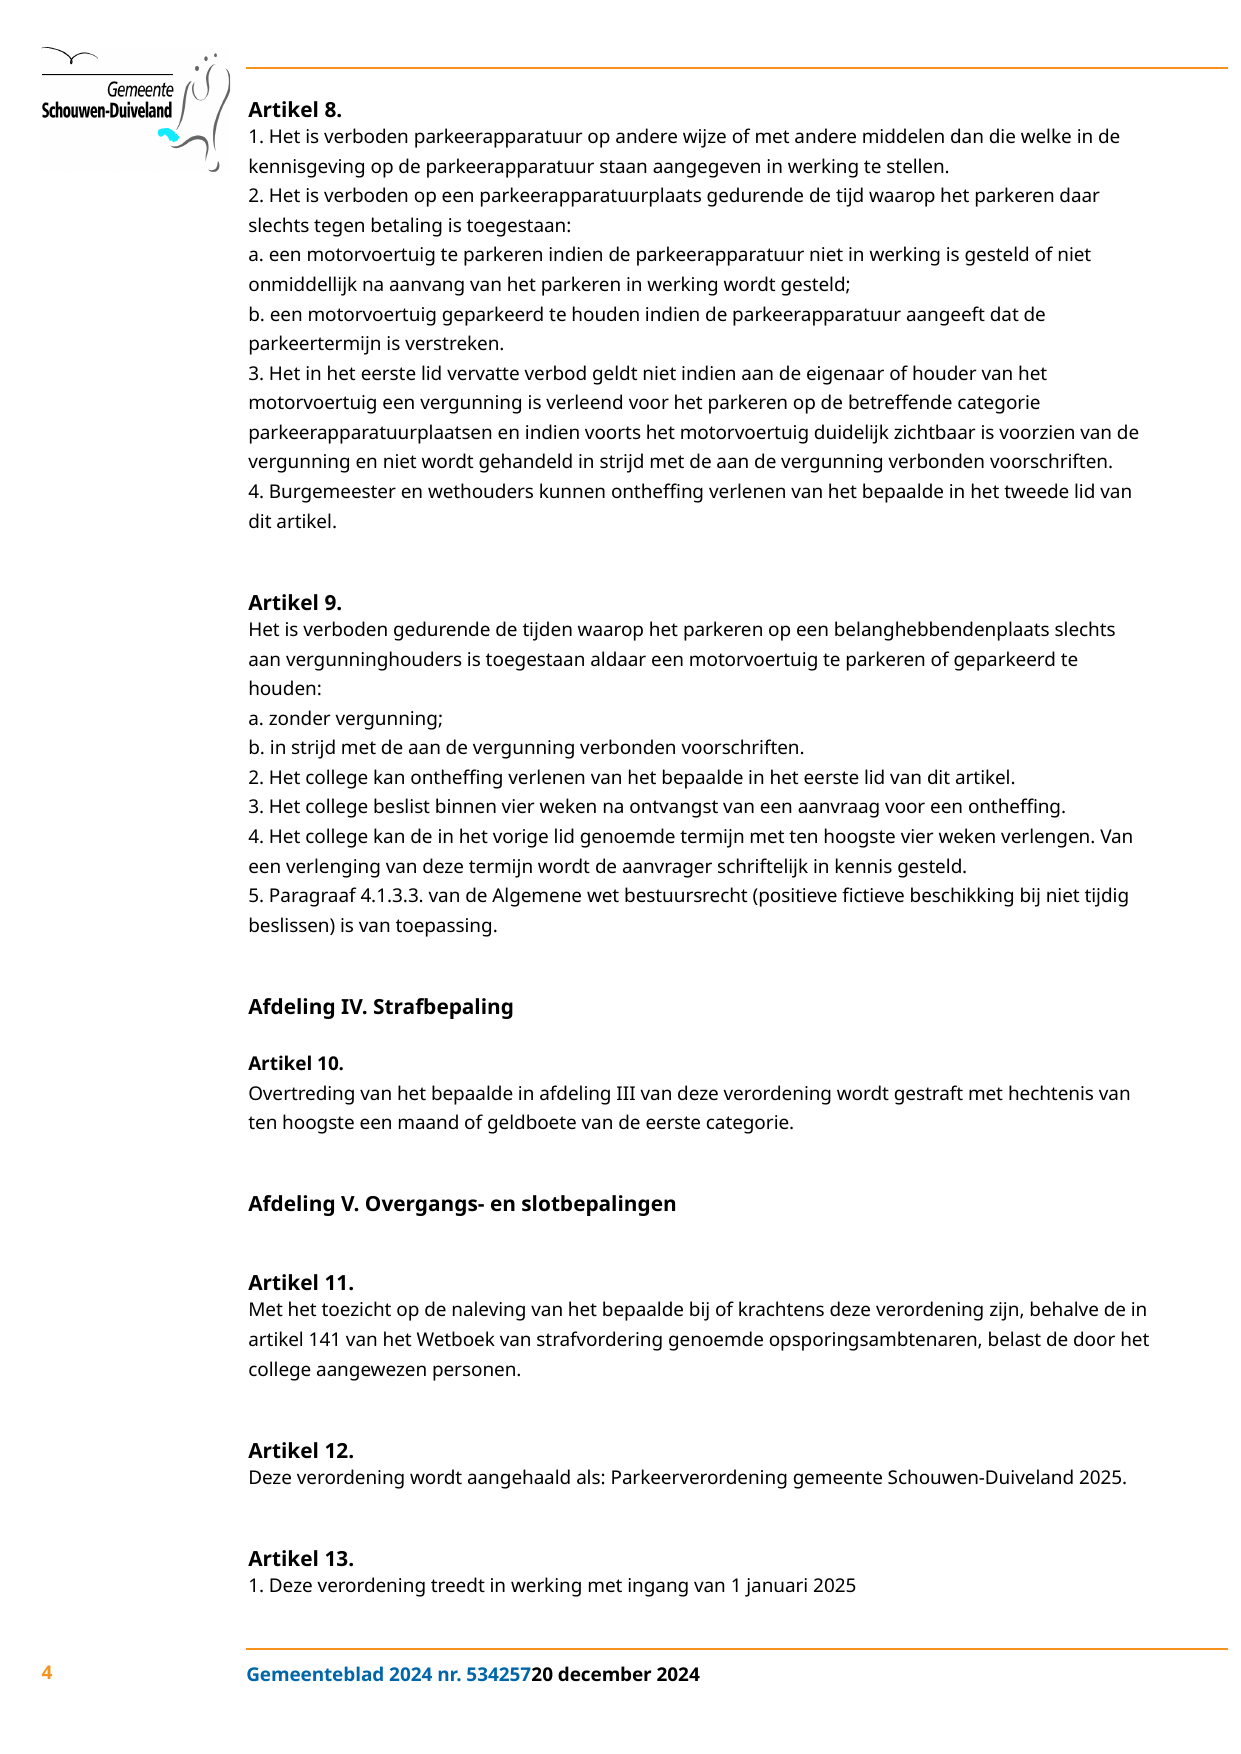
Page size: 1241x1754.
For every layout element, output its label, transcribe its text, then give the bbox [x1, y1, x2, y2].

text Met het toezicht op de naleving van het bepaalde bij of krachtens deze verordening zijn, behalve de in artikel 141 van het Wetboek van strafvordering genoemde opsporingsambtenaren, belast de door het college aangewezen personen. [248, 1297, 1152, 1381]
text Deze verordening wordt aangehaald als: Parkeerverordening gemeente Schouwen-Duiveland 2025. [248, 1464, 1152, 1490]
text 3. Het college beslist binnen vier weken na ontvangst van een aanvraag voor een ontheffing. [248, 794, 1152, 819]
text Overtreding van het bepaalde in afdeling III van deze verordening wordt gestraft met hechtenis van ten hoogste een maand of geldboete van de eerste categorie. [248, 1080, 1152, 1135]
text b. een motorvoertuig geparkeerd te houden indien de parkeerapparatuur aangeeft dat de parkeertermijn is verstreken. [248, 301, 1152, 356]
text a. een motorvoertuig te parkeren indien de parkeerapparatuur niet in werking is gesteld of niet onmiddellijk na aanvang van het parkeren in werking wordt gesteld; [248, 242, 1152, 297]
text a. zonder vergunning; [248, 705, 1152, 731]
text Artikel 8. [248, 95, 1152, 123]
text 4. Burgemeester en wethouders kunnen ontheffing verlenen van het bepaalde in het tweede lid van dit artikel. [248, 478, 1152, 533]
text Artikel 9. [248, 588, 1152, 616]
text 1. Deze verordening treedt in werking met ingang van 1 januari 2025 [248, 1573, 1152, 1598]
text Artikel 12. [248, 1436, 1152, 1464]
text Artikel 13. [248, 1544, 1152, 1573]
text b. in strijd met de aan de vergunning verbonden voorschriften. [248, 734, 1152, 760]
text 1. Het is verboden parkeerapparatuur op andere wijze of met andere middelen dan die welke in de kennisgeving op de parkeerapparatuur staan aangegeven in werking te stellen. [248, 123, 1152, 178]
text 4. Het college kan de in het vorige lid genoemde termijn met ten hoogste vier weken verlengen. Van een verlenging van deze termijn wordt de aanvrager schriftelijk in kennis gesteld. [248, 823, 1152, 879]
text 2. Het is verboden op een parkeerapparatuurplaats gedurende de tijd waarop het parkeren daar slechts tegen betaling is toegestaan: [248, 182, 1152, 238]
picture [41, 47, 231, 172]
text Het is verboden gedurende de tijden waarop het parkeren op een belanghebbendenplaats slechts aan vergunninghouders is toegestaan aldaar een motorvoertuig te parkeren of geparkeerd te houden: [248, 616, 1152, 701]
text 5. Paragraaf 4.1.3.3. van de Algemene wet bestuursrecht (positieve fictieve beschikking bij niet tijdig beslissen) is van toepassing. [248, 882, 1152, 938]
text Artikel 11. [248, 1268, 1152, 1297]
text Afdeling V. Overgangs- en slotbepalingen [248, 1189, 1152, 1218]
text 2. Het college kan ontheffing verlenen van het bepaalde in het eerste lid van dit artikel. [248, 764, 1152, 790]
text 3. Het in het eerste lid vervatte verbod geldt niet indien aan de eigenaar of houder van het motorvoertuig een vergunning is verleend voor het parkeren op de betreffende categorie parkeerapparatuurplaatsen en indien voorts het motorvoertuig duidelijk zichtbaar is voorzien van de vergunning en niet wordt gehandeld in strijd met de aan de vergunning verbonden voorschriften. [248, 360, 1152, 474]
text Artikel 10. [248, 1050, 1152, 1076]
text Afdeling IV. Strafbepaling [248, 992, 1152, 1021]
